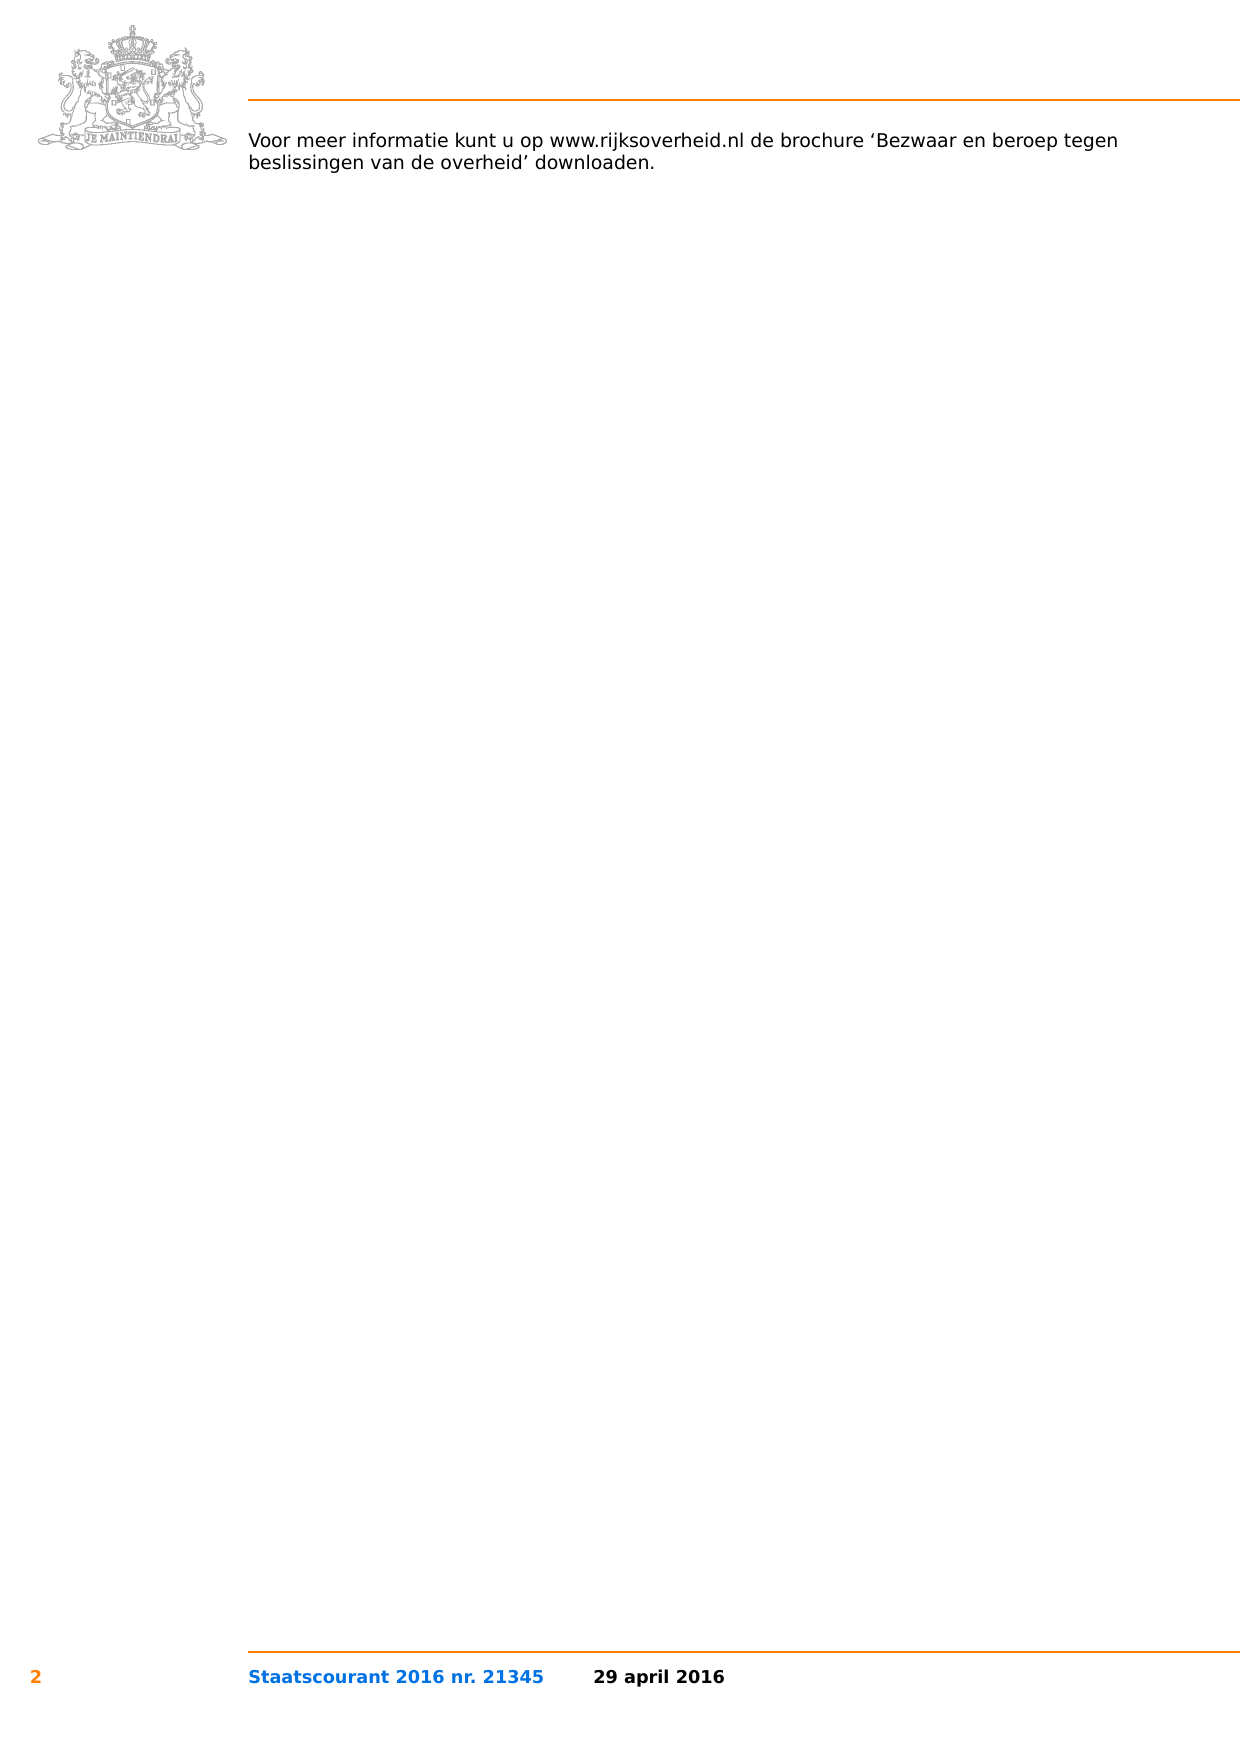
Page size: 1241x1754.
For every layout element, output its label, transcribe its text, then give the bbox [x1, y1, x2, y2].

picture [38, 25, 227, 150]
text Voor meer informatie kunt u op www.rijksoverheid.nl de brochure ‘Bezwaar en beroep tegen beslissingen van de overheid’ downloaden. [248, 130, 1163, 174]
